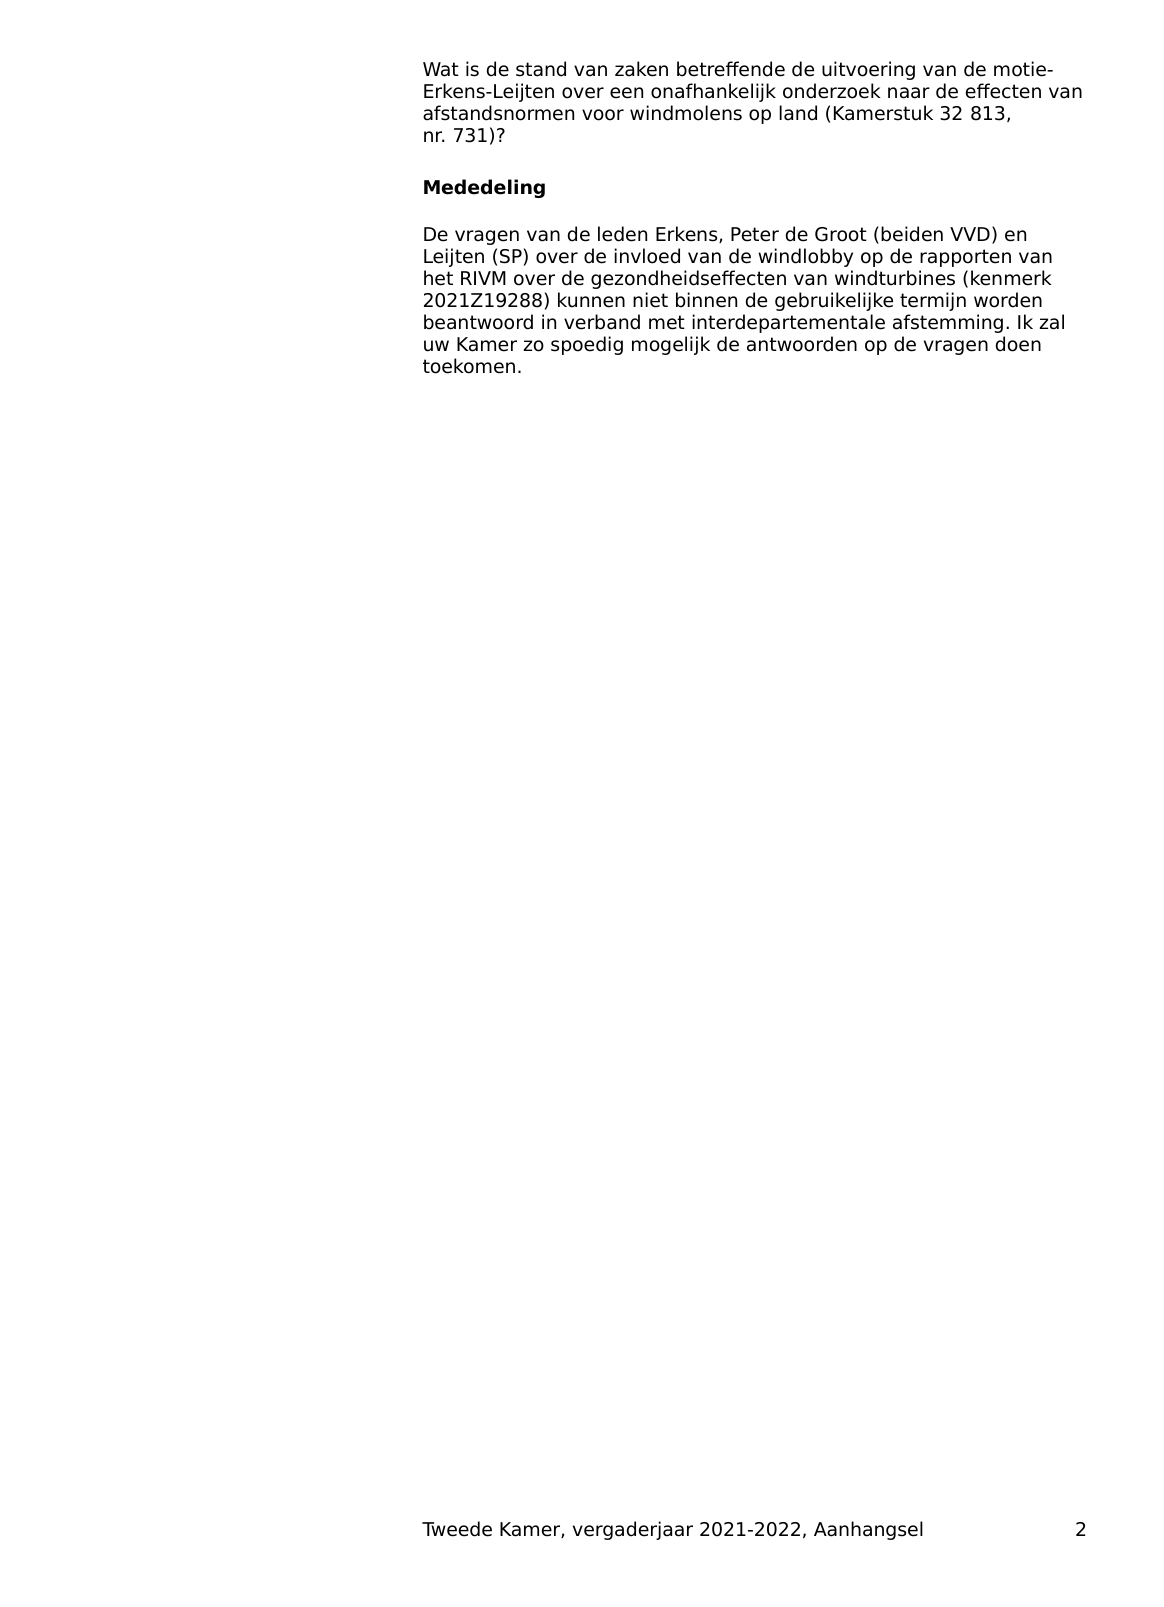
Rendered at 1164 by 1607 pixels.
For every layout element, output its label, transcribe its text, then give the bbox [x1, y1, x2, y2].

text De vragen van de leden Erkens, Peter de Groot (beiden VVD) en Leijten (SP) over de invloed van de windlobby op de rapporten van het RIVM over de gezondheidseffecten van windturbines (kenmerk 2021Z19288) kunnen niet binnen de gebruikelijke termijn worden beantwoord in verband met interdepartementale afstemming. Ik zal uw Kamer zo spoedig mogelijk de antwoorden op de vragen doen toekomen. [422, 224, 1087, 378]
subtitle Mededeling [422, 177, 1087, 199]
text Wat is de stand van zaken betreffende de uitvoering van de motie-Erkens-Leijten over een onafhankelijk onderzoek naar de effecten van afstandsnormen voor windmolens op land (Kamerstuk 32 813, nr. 731)? [422, 59, 1087, 147]
